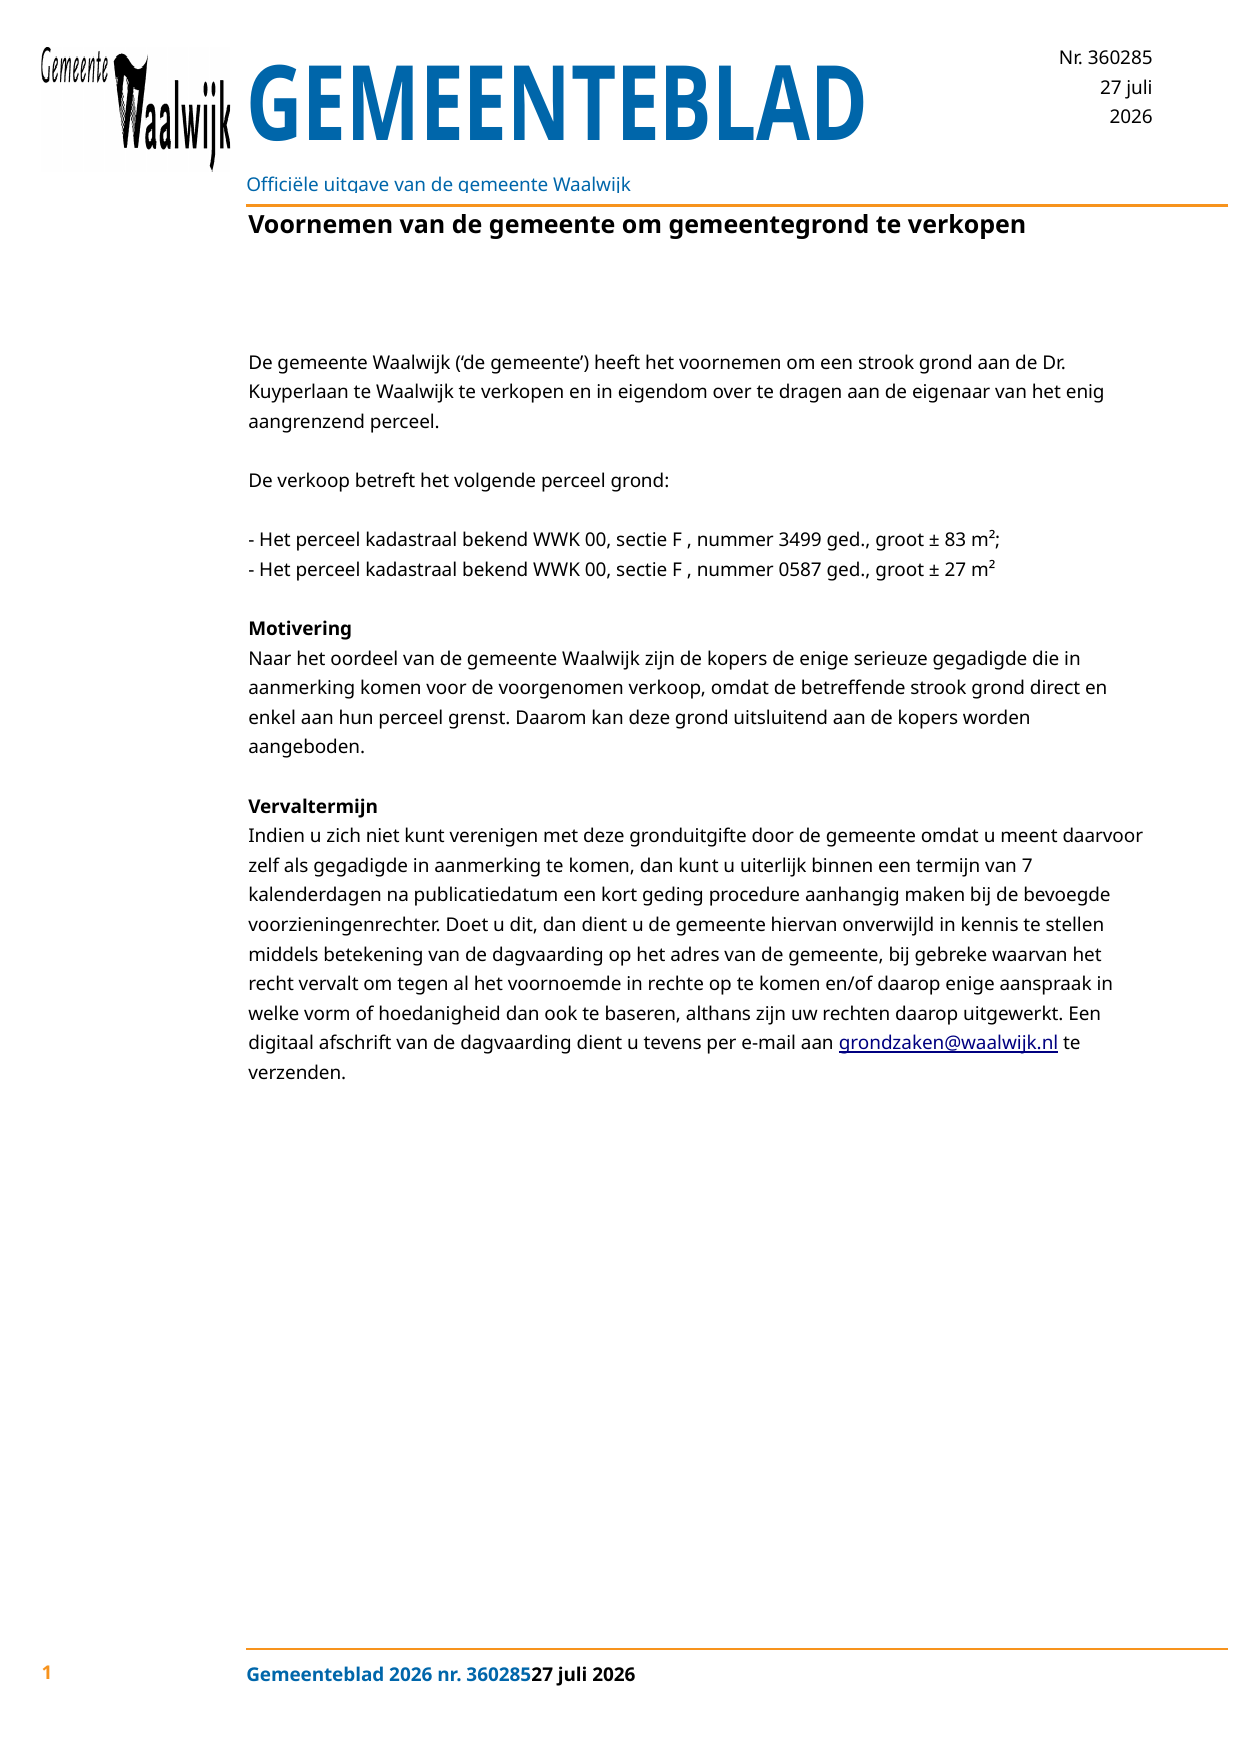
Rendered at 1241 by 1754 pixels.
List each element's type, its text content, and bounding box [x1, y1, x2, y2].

text Motivering [248, 615, 1152, 641]
text Naar het oordeel van de gemeente Waalwijk zijn de kopers de enige serieuze gegadigde die in aanmerking komen voor de voorgenomen verkoop, omdat de betreffende strook grond direct en enkel aan hun perceel grenst. Daarom kan deze grond uitsluitend aan de kopers worden aangeboden. [248, 645, 1152, 759]
text - Het perceel kadastraal bekend WWK 00, sectie F , nummer 0587 ged., groot ± 27 m² [248, 556, 1152, 582]
text - Het perceel kadastraal bekend WWK 00, sectie F , nummer 3499 ged., groot ± 83 m²; [248, 527, 1152, 552]
text Voornemen van de gemeente om gemeentegrond te verkopen [248, 207, 1152, 241]
text Vervaltermijn [248, 793, 1152, 819]
picture [41, 47, 231, 172]
text De gemeente Waalwijk (‘de gemeente’) heeft het voornemen om een strook grond aan de Dr. Kuyperlaan te Waalwijk te verkopen en in eigendom over te dragen aan de eigenaar van het enig aangrenzend perceel. [248, 349, 1152, 434]
text Indien u zich niet kunt verenigen met deze gronduitgifte door de gemeente omdat u meent daarvoor zelf als gegadigde in aanmerking te komen, dan kunt u uiterlijk binnen een termijn van 7 kalenderdagen na publicatiedatum een kort geding procedure aanhangig maken bij de bevoegde voorzieningenrechter. Doet u dit, dan dient u de gemeente hiervan onverwijld in kennis te stellen middels betekening van de dagvaarding op het adres van de gemeente, bij gebreke waarvan het recht vervalt om tegen al het voornoemde in rechte op te komen en/of daarop enige aanspraak in welke vorm of hoedanigheid dan ook te baseren, althans zijn uw rechten daarop uitgewerkt. Een digitaal afschrift van de dagvaarding dient u tevens per e-mail aan grondzaken@waalwijk.nl te verzenden. [248, 822, 1152, 1085]
text De verkoop betreft het volgende perceel grond: [248, 467, 1152, 493]
